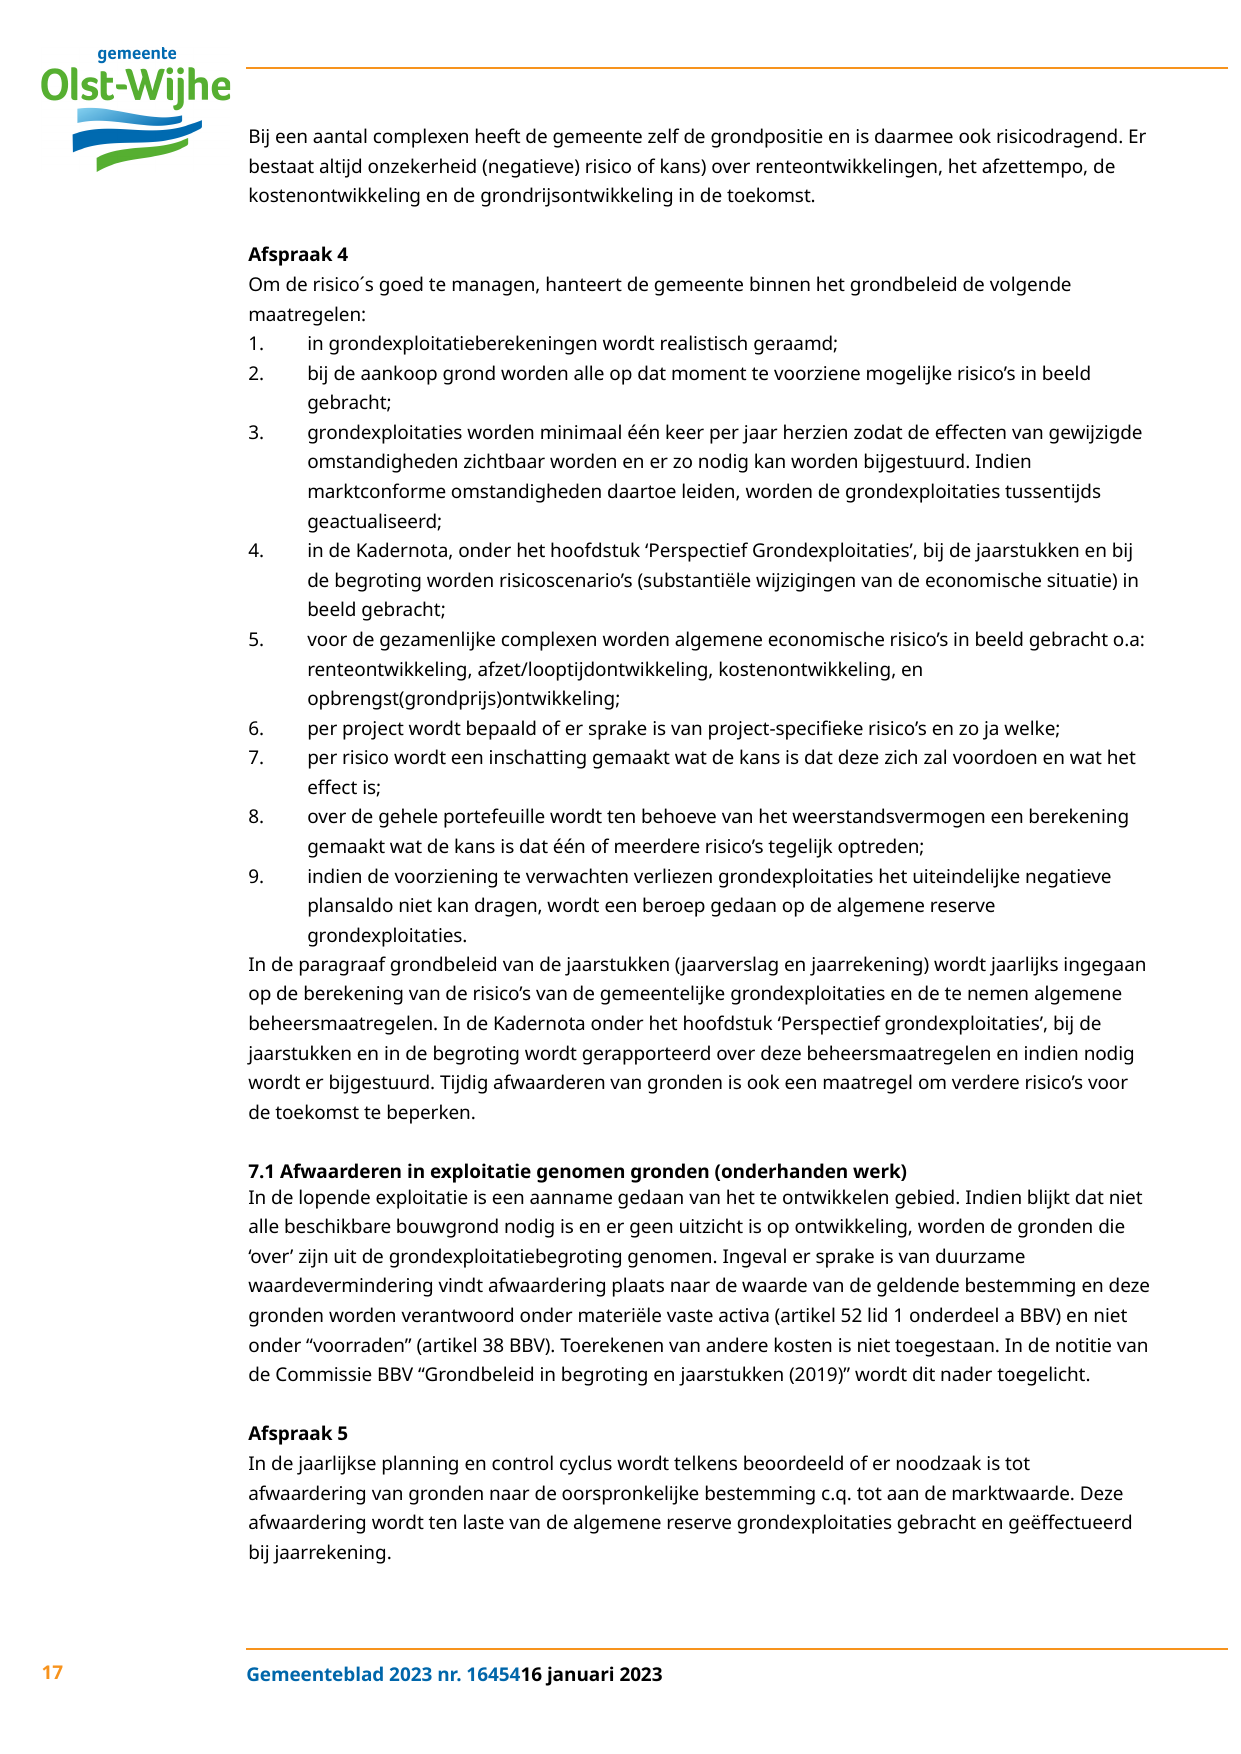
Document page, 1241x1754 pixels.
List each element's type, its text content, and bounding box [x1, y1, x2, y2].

text In de lopende exploitatie is een aanname gedaan van het te ontwikkelen gebied. Indien blijkt dat niet alle beschikbare bouwgrond nodig is en er geen uitzicht is op ontwikkeling, worden de gronden die ‘over’ zijn uit de grondexploitatiebegroting genomen. Ingeval er sprake is van duurzame waardevermindering vindt afwaardering plaats naar de waarde van de geldende bestemming en deze gronden worden verantwoord onder materiële vaste activa (artikel 52 lid 1 onderdeel a BBV) en niet onder “voorraden” (artikel 38 BBV). Toerekenen van andere kosten is niet toegestaan. In de notitie van de Commissie BBV “Grondbeleid in begroting en jaarstukken (2019)” wordt dit nader toegelicht. [248, 1184, 1152, 1387]
table_header In de jaarlijkse planning en control cyclus wordt telkens beoordeeld of er noodzaak is tot afwaardering van gronden naar de oorspronkelijke bestemming c.q. tot aan de marktwaarde. Deze afwaardering wordt ten laste van de algemene reserve grondexploitaties gebracht en geëffectueerd bij jaarrekening. [248, 1450, 1152, 1565]
text Afspraak 5 [248, 1421, 1152, 1446]
text Bij een aantal complexen heeft de gemeente zelf de grondpositie en is daarmee ook risicodragend. Er bestaat altijd onzekerheid (negatieve) risico of kans) over renteontwikkelingen, het afzettempo, de kostenontwikkeling en de grondrijsontwikkeling in de toekomst. [248, 123, 1152, 208]
text Afspraak 4 [248, 242, 1152, 267]
picture [41, 47, 231, 172]
text 7.1 Afwaarderen in exploitatie genomen gronden (onderhanden werk) [248, 1158, 1152, 1184]
table_header Om de risico´s goed te managen, hanteert de gemeente binnen het grondbeleid de volgende maatregelen: in grondexploitatieberekeningen wordt realistisch geraamd; bij de aankoop grond worden alle op dat moment te voorziene mogelijke risico’s in beeld gebracht; grondexploitaties worden minimaal één keer per jaar herzien zodat de effecten van gewijzigde omstandigheden zichtbaar worden en er zo nodig kan worden bijgestuurd. Indien marktconforme omstandigheden daartoe leiden, worden de grondexploitaties tussentijds geactualiseerd; in de Kadernota, onder het hoofdstuk ‘Perspectief Grondexploitaties’, bij de jaarstukken en bij de begroting worden risicoscenario’s (substantiële wijzigingen van de economische situatie) in beeld gebracht; voor de gezamenlijke complexen worden algemene economische risico’s in beeld gebracht o.a: renteontwikkeling, afzet/looptijdontwikkeling, kostenontwikkeling, en opbrengst(grondprijs)ontwikkeling; per project wordt bepaald of er sprake is van project-specifieke risico’s en zo ja welke; per risico wordt een inschatting gemaakt wat de kans is dat deze zich zal voordoen en wat het effect is; over de gehele portefeuille wordt ten behoeve van het weerstandsvermogen een berekening gemaakt wat de kans is dat één of meerdere risico’s tegelijk optreden; indien de voorziening te verwachten verliezen grondexploitaties het uiteindelijke negatieve plansaldo niet kan dragen, wordt een beroep gedaan op de algemene reserve grondexploitaties. [248, 271, 1152, 948]
text In de paragraaf grondbeleid van de jaarstukken (jaarverslag en jaarrekening) wordt jaarlijks ingegaan op de berekening van de risico’s van de gemeentelijke grondexploitaties en de te nemen algemene beheersmaatregelen. In de Kadernota onder het hoofdstuk ‘Perspectief grondexploitaties’, bij de jaarstukken en in de begroting wordt gerapporteerd over deze beheersmaatregelen en indien nodig wordt er bijgestuurd. Tijdig afwaarderen van gronden is ook een maatregel om verdere risico’s voor de toekomst te beperken. [248, 951, 1152, 1125]
